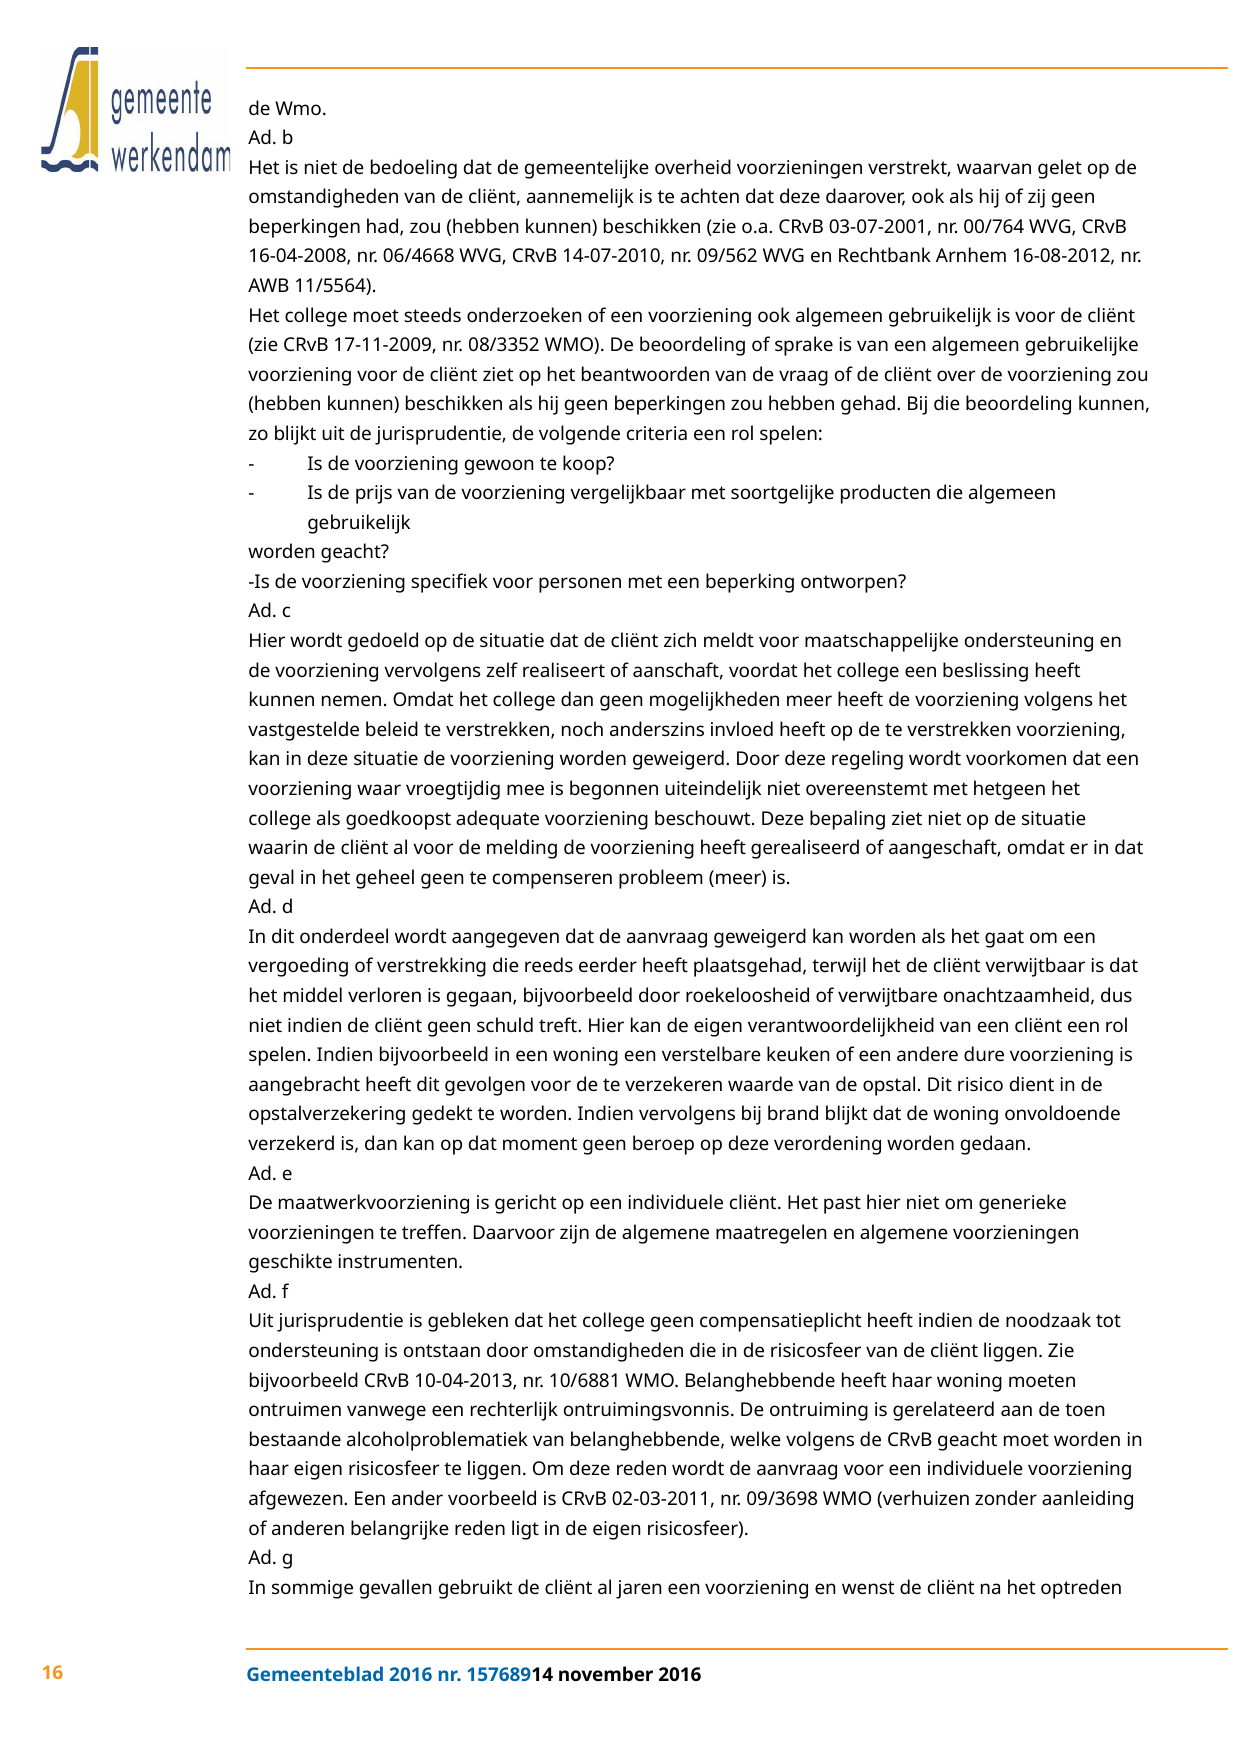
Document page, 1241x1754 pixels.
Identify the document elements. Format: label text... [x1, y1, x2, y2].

text Ad. g [248, 1544, 1152, 1570]
list Is de voorziening gewoon te koop? [248, 450, 1152, 476]
text worden geacht? [248, 538, 1152, 564]
text geval in het geheel geen te compenseren probleem (meer) is. [248, 864, 1152, 890]
text Ad. e [248, 1160, 1152, 1186]
text Ad. c [248, 598, 1152, 623]
text Hier wordt gedoeld op de situatie dat de cliënt zich meldt voor maatschappelijke ondersteuning en [248, 627, 1152, 653]
text de Wmo. [248, 95, 1152, 121]
text waarin de cliënt al voor de melding de voorziening heeft gerealiseerd of aangeschaft, omdat er in dat [248, 834, 1152, 860]
text Ad. f [248, 1278, 1152, 1304]
text -Is de voorziening specifiek voor personen met een beperking ontworpen? [248, 568, 1152, 594]
text In sommige gevallen gebruikt de cliënt al jaren een voorziening en wenst de cliënt na het optreden [248, 1574, 1152, 1600]
picture [41, 47, 231, 172]
text college als goedkoopst adequate voorziening beschouwt. Deze bepaling ziet niet op de situatie [248, 805, 1152, 831]
text Ad. b [248, 124, 1152, 150]
text Ad. d [248, 893, 1152, 919]
list Is de prijs van de voorziening vergelijkbaar met soortgelijke producten die algemeen gebruikelijk [248, 479, 1152, 535]
text kan in deze situatie de voorziening worden geweigerd. Door deze regeling wordt voorkomen dat een [248, 746, 1152, 771]
text de voorziening vervolgens zelf realiseert of aanschaft, voordat het college een beslissing heeft [248, 657, 1152, 683]
text Het college moet steeds onderzoeken of een voorziening ook algemeen gebruikelijk is voor de cliënt (zie CRvB 17-11-2009, nr. 08/3352 WMO). De beoordeling of sprake is van een algemeen gebruikelijke voorziening voor de cliënt ziet op het beantwoorden van de vraag of de cliënt over de voorziening zou (hebben kunnen) beschikken als hij geen beperkingen zou hebben gehad. Bij die beoordeling kunnen, zo blijkt uit de jurisprudentie, de volgende criteria een rol spelen: [248, 302, 1152, 446]
text In dit onderdeel wordt aangegeven dat de aanvraag geweigerd kan worden als het gaat om een vergoeding of verstrekking die reeds eerder heeft plaatsgehad, terwijl het de cliënt verwijtbaar is dat het middel verloren is gegaan, bijvoorbeeld door roekeloosheid of verwijtbare onachtzaamheid, dus niet indien de cliënt geen schuld treft. Hier kan de eigen verantwoordelijkheid van een cliënt een rol spelen. Indien bijvoorbeeld in een woning een verstelbare keuken of een andere dure voorziening is aangebracht heeft dit gevolgen voor de te verzekeren waarde van de opstal. Dit risico dient in de opstalverzekering gedekt te worden. Indien vervolgens bij brand blijkt dat de woning onvoldoende verzekerd is, dan kan op dat moment geen beroep op deze verordening worden gedaan. [248, 923, 1152, 1156]
text voorziening waar vroegtijdig mee is begonnen uiteindelijk niet overeenstemt met hetgeen het [248, 775, 1152, 801]
text kunnen nemen. Omdat het college dan geen mogelijkheden meer heeft de voorziening volgens het [248, 686, 1152, 712]
text Het is niet de bedoeling dat de gemeentelijke overheid voorzieningen verstrekt, waarvan gelet op de omstandigheden van de cliënt, aannemelijk is te achten dat deze daarover, ook als hij of zij geen beperkingen had, zou (hebben kunnen) beschikken (zie o.a. CRvB 03-07-2001, nr. 00/764 WVG, CRvB 16-04-2008, nr. 06/4668 WVG, CRvB 14-07-2010, nr. 09/562 WVG en Rechtbank Arnhem 16-08-2012, nr. AWB 11/5564). [248, 154, 1152, 298]
text vastgestelde beleid te verstrekken, noch anderszins invloed heeft op de te verstrekken voorziening, [248, 716, 1152, 742]
text Uit jurisprudentie is gebleken dat het college geen compensatieplicht heeft indien de noodzaak tot ondersteuning is ontstaan door omstandigheden die in de risicosfeer van de cliënt liggen. Zie bijvoorbeeld CRvB 10-04-2013, nr. 10/6881 WMO. Belanghebbende heeft haar woning moeten ontruimen vanwege een rechterlijk ontruimingsvonnis. De ontruiming is gerelateerd aan de toen bestaande alcoholproblematiek van belanghebbende, welke volgens de CRvB geacht moet worden in haar eigen risicosfeer te liggen. Om deze reden wordt de aanvraag voor een individuele voorziening afgewezen. Een ander voorbeeld is CRvB 02-03-2011, nr. 09/3698 WMO (verhuizen zonder aanleiding of anderen belangrijke reden ligt in de eigen risicosfeer). [248, 1308, 1152, 1541]
text De maatwerkvoorziening is gericht op een individuele cliënt. Het past hier niet om generieke voorzieningen te treffen. Daarvoor zijn de algemene maatregelen en algemene voorzieningen geschikte instrumenten. [248, 1189, 1152, 1274]
